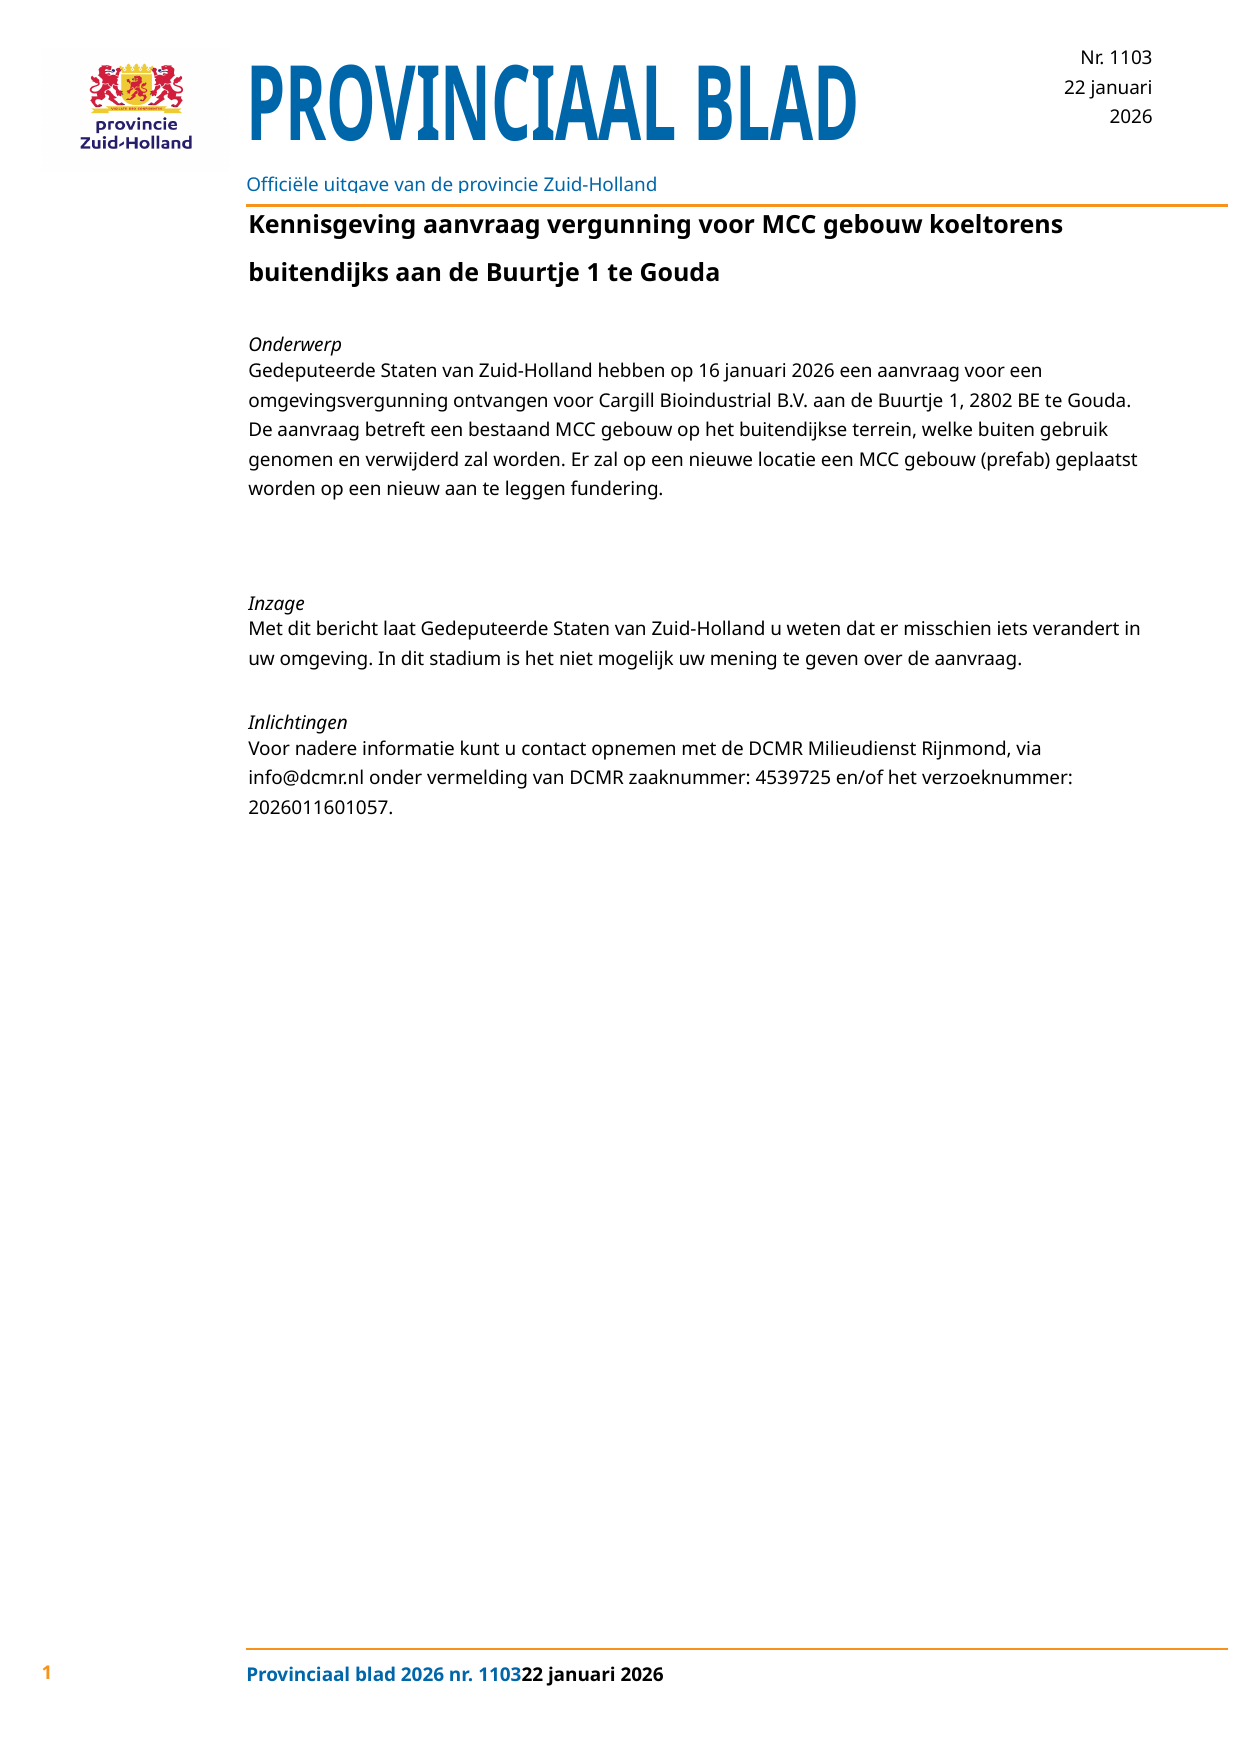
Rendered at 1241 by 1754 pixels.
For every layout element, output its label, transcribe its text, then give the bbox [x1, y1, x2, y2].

text Voor nadere informatie kunt u contact opnemen met de DCMR Milieudienst Rijnmond, via info@dcmr.nl onder vermelding van DCMR zaaknummer: 4539725 en/of het verzoeknummer: 2026011601057. [248, 735, 1152, 820]
text Kennisgeving aanvraag vergunning voor MCC gebouw koeltorens buitendijks aan de Buurtje 1 te Gouda [248, 207, 1152, 288]
text Inzage [248, 590, 1152, 616]
text Inlichtingen [248, 709, 1152, 735]
text Gedeputeerde Staten van Zuid-Holland hebben op 16 januari 2026 een aanvraag voor een omgevingsvergunning ontvangen voor Cargill Bioindustrial B.V. aan de Buurtje 1, 2802 BE te Gouda. De aanvraag betreft een bestaand MCC gebouw op het buitendijkse terrein, welke buiten gebruik genomen en verwijderd zal worden. Er zal op een nieuwe locatie een MCC gebouw (prefab) geplaatst worden op een nieuw aan te leggen fundering. [248, 357, 1152, 501]
picture [41, 47, 231, 172]
text Met dit bericht laat Gedeputeerde Staten van Zuid-Holland u weten dat er misschien iets verandert in uw omgeving. In dit stadium is het niet mogelijk uw mening te geven over de aanvraag. [248, 616, 1152, 671]
text Onderwerp [248, 331, 1152, 357]
